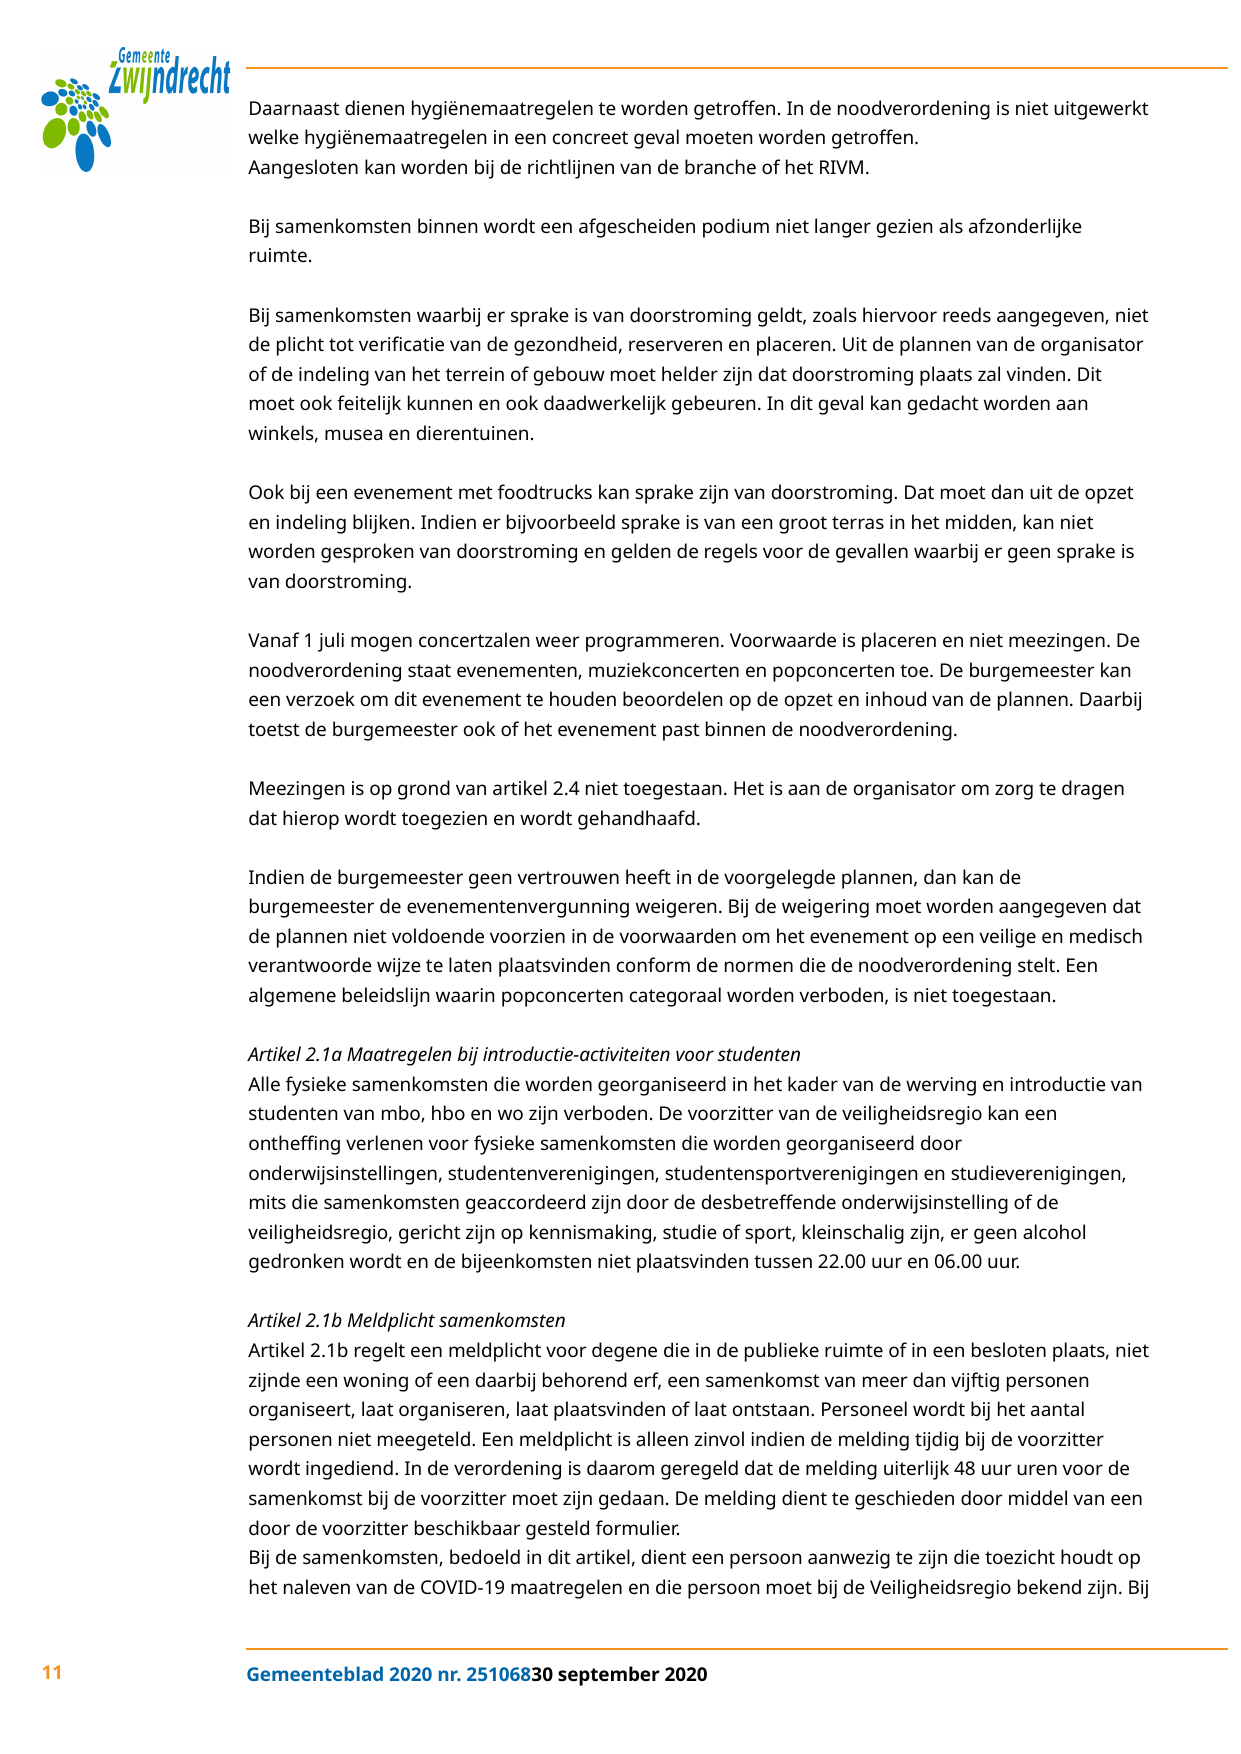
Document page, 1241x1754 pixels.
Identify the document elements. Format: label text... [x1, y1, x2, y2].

text Aangesloten kan worden bij de richtlijnen van de branche of het RIVM. [248, 154, 1152, 180]
text Bij samenkomsten waarbij er sprake is van doorstroming geldt, zoals hiervoor reeds aangegeven, niet de plicht tot verificatie van de gezondheid, reserveren en placeren. Uit de plannen van de organisator of de indeling van het terrein of gebouw moet helder zijn dat doorstroming plaats zal vinden. Dit moet ook feitelijk kunnen en ook daadwerkelijk gebeuren. In dit geval kan gedacht worden aan winkels, musea en dierentuinen. [248, 302, 1152, 446]
text Alle fysieke samenkomsten die worden georganiseerd in het kader van de werving en introductie van studenten van mbo, hbo en wo zijn verboden. De voorzitter van de veiligheidsregio kan een ontheffing verlenen voor fysieke samenkomsten die worden georganiseerd door onderwijsinstellingen, studentenverenigingen, studentensportverenigingen en studieverenigingen, mits die samenkomsten geaccordeerd zijn door de desbetreffende onderwijsinstelling of de veiligheidsregio, gericht zijn op kennismaking, studie of sport, kleinschalig zijn, er geen alcohol gedronken wordt en de bijeenkomsten niet plaatsvinden tussen 22.00 uur en 06.00 uur. [248, 1071, 1152, 1274]
text Ook bij een evenement met foodtrucks kan sprake zijn van doorstroming. Dat moet dan uit de opzet en indeling blijken. Indien er bijvoorbeeld sprake is van een groot terras in het midden, kan niet worden gesproken van doorstroming en gelden de regels voor de gevallen waarbij er geen sprake is van doorstroming. [248, 479, 1152, 594]
text Meezingen is op grond van artikel 2.4 niet toegestaan. Het is aan de organisator om zorg te dragen dat hierop wordt toegezien en wordt gehandhaafd. [248, 775, 1152, 831]
picture [41, 47, 231, 172]
text Vanaf 1 juli mogen concertzalen weer programmeren. Voorwaarde is placeren en niet meezingen. De noodverordening staat evenementen, muziekconcerten en popconcerten toe. De burgemeester kan een verzoek om dit evenement te houden beoordelen op de opzet en inhoud van de plannen. Daarbij toetst de burgemeester ook of het evenement past binnen de noodverordening. [248, 627, 1152, 742]
text Bij de samenkomsten, bedoeld in dit artikel, dient een persoon aanwezig te zijn die toezicht houdt op het naleven van de COVID-19 maatregelen en die persoon moet bij de Veiligheidsregio bekend zijn. Bij [248, 1544, 1152, 1600]
text Daarnaast dienen hygiënemaatregelen te worden getroffen. In de noodverordening is niet uitgewerkt welke hygiënemaatregelen in een concreet geval moeten worden getroffen. [248, 95, 1152, 150]
text Artikel 2.1a Maatregelen bij introductie-activiteiten voor studenten [248, 1041, 1152, 1067]
text Artikel 2.1b regelt een meldplicht voor degene die in de publieke ruimte of in een besloten plaats, niet zijnde een woning of een daarbij behorend erf, een samenkomst van meer dan vijftig personen organiseert, laat organiseren, laat plaatsvinden of laat ontstaan. Personeel wordt bij het aantal personen niet meegeteld. Een meldplicht is alleen zinvol indien de melding tijdig bij de voorzitter wordt ingediend. In de verordening is daarom geregeld dat de melding uiterlijk 48 uur uren voor de samenkomst bij de voorzitter moet zijn gedaan. De melding dient te geschieden door middel van een door de voorzitter beschikbaar gesteld formulier. [248, 1337, 1152, 1541]
text Bij samenkomsten binnen wordt een afgescheiden podium niet langer gezien als afzonderlijke ruimte. [248, 213, 1152, 268]
text Indien de burgemeester geen vertrouwen heeft in de voorgelegde plannen, dan kan de burgemeester de evenementenvergunning weigeren. Bij de weigering moet worden aangegeven dat de plannen niet voldoende voorzien in de voorwaarden om het evenement op een veilige en medisch verantwoorde wijze te laten plaatsvinden conform de normen die de noodverordening stelt. Een algemene beleidslijn waarin popconcerten categoraal worden verboden, is niet toegestaan. [248, 864, 1152, 1008]
text Artikel 2.1b Meldplicht samenkomsten [248, 1308, 1152, 1333]
